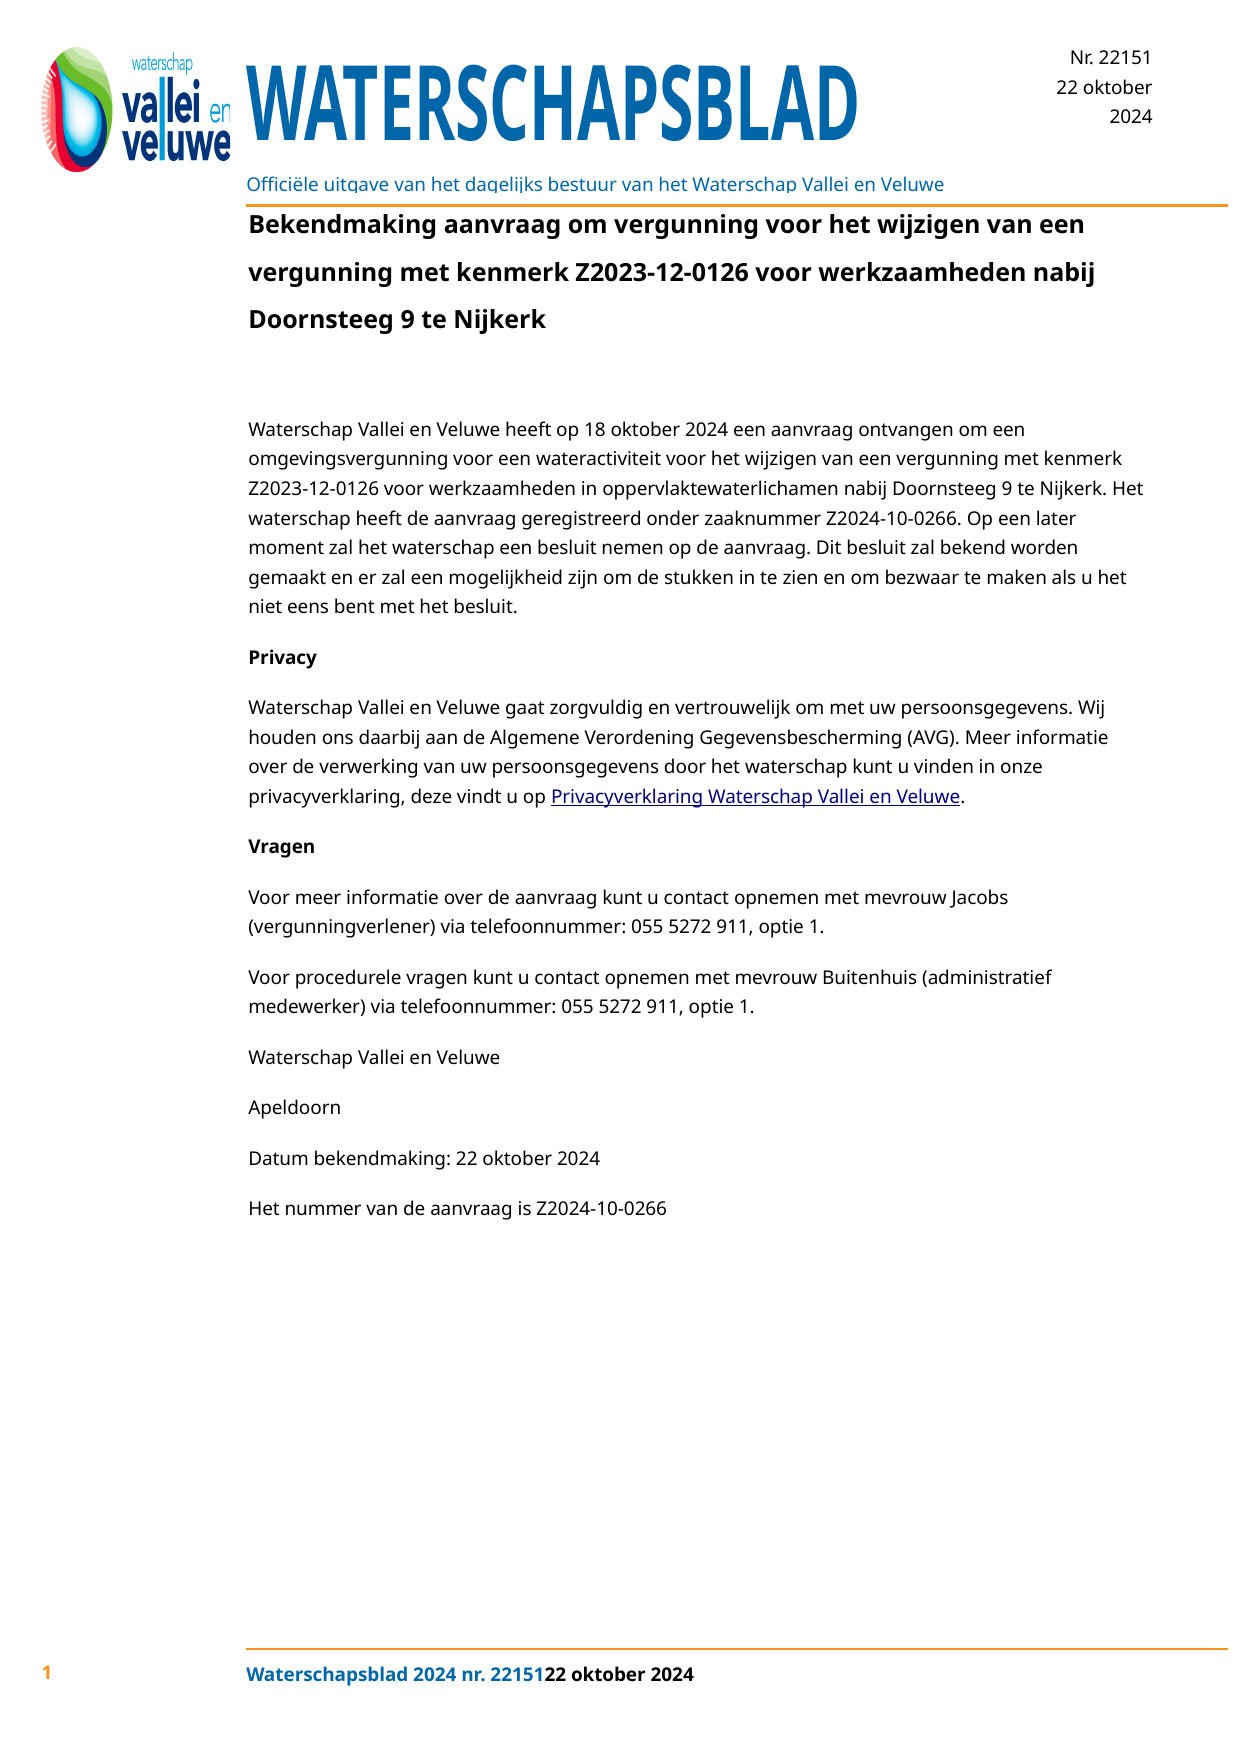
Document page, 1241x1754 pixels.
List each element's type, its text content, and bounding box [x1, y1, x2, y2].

picture [41, 47, 231, 172]
text Waterschap Vallei en Veluwe gaat zorgvuldig en vertrouwelijk om met uw persoonsgegevens. Wij houden ons daarbij aan de Algemene Verordening Gegevensbescherming (AVG). Meer informatie over de verwerking van uw persoonsgegevens door het waterschap kunt u vinden in onze privacyverklaring, deze vindt u op Privacyverklaring Waterschap Vallei en Veluwe. [248, 694, 1152, 809]
text Voor meer informatie over de aanvraag kunt u contact opnemen met mevrouw Jacobs (vergunningverlener) via telefoonnummer: 055 5272 911, optie 1. [248, 884, 1152, 939]
text Waterschap Vallei en Veluwe [248, 1044, 1152, 1069]
text Datum bekendmaking: 22 oktober 2024 [248, 1145, 1152, 1170]
text Vragen [248, 833, 1152, 859]
text Privacy [248, 644, 1152, 669]
text Apeldoorn [248, 1094, 1152, 1120]
text Het nummer van de aanvraag is Z2024-10-0266 [248, 1195, 1152, 1221]
text Voor procedurele vragen kunt u contact opnemen met mevrouw Buitenhuis (administratief medewerker) via telefoonnummer: 055 5272 911, optie 1. [248, 964, 1152, 1019]
text Bekendmaking aanvraag om vergunning voor het wijzigen van een vergunning met kenmerk Z2023-12-0126 voor werkzaamheden nabij Doornsteeg 9 te Nijkerk [248, 207, 1152, 336]
text Waterschap Vallei en Veluwe heeft op 18 oktober 2024 een aanvraag ontvangen om een omgevingsvergunning voor een wateractiviteit voor het wijzigen van een vergunning met kenmerk Z2023-12-0126 voor werkzaamheden in oppervlaktewaterlichamen nabij Doornsteeg 9 te Nijkerk. Het waterschap heeft de aanvraag geregistreerd onder zaaknummer Z2024-10-0266. Op een later moment zal het waterschap een besluit nemen op de aanvraag. Dit besluit zal bekend worden gemaakt en er zal een mogelijkheid zijn om de stukken in te zien en om bezwaar te maken als u het niet eens bent met het besluit. [248, 416, 1152, 619]
